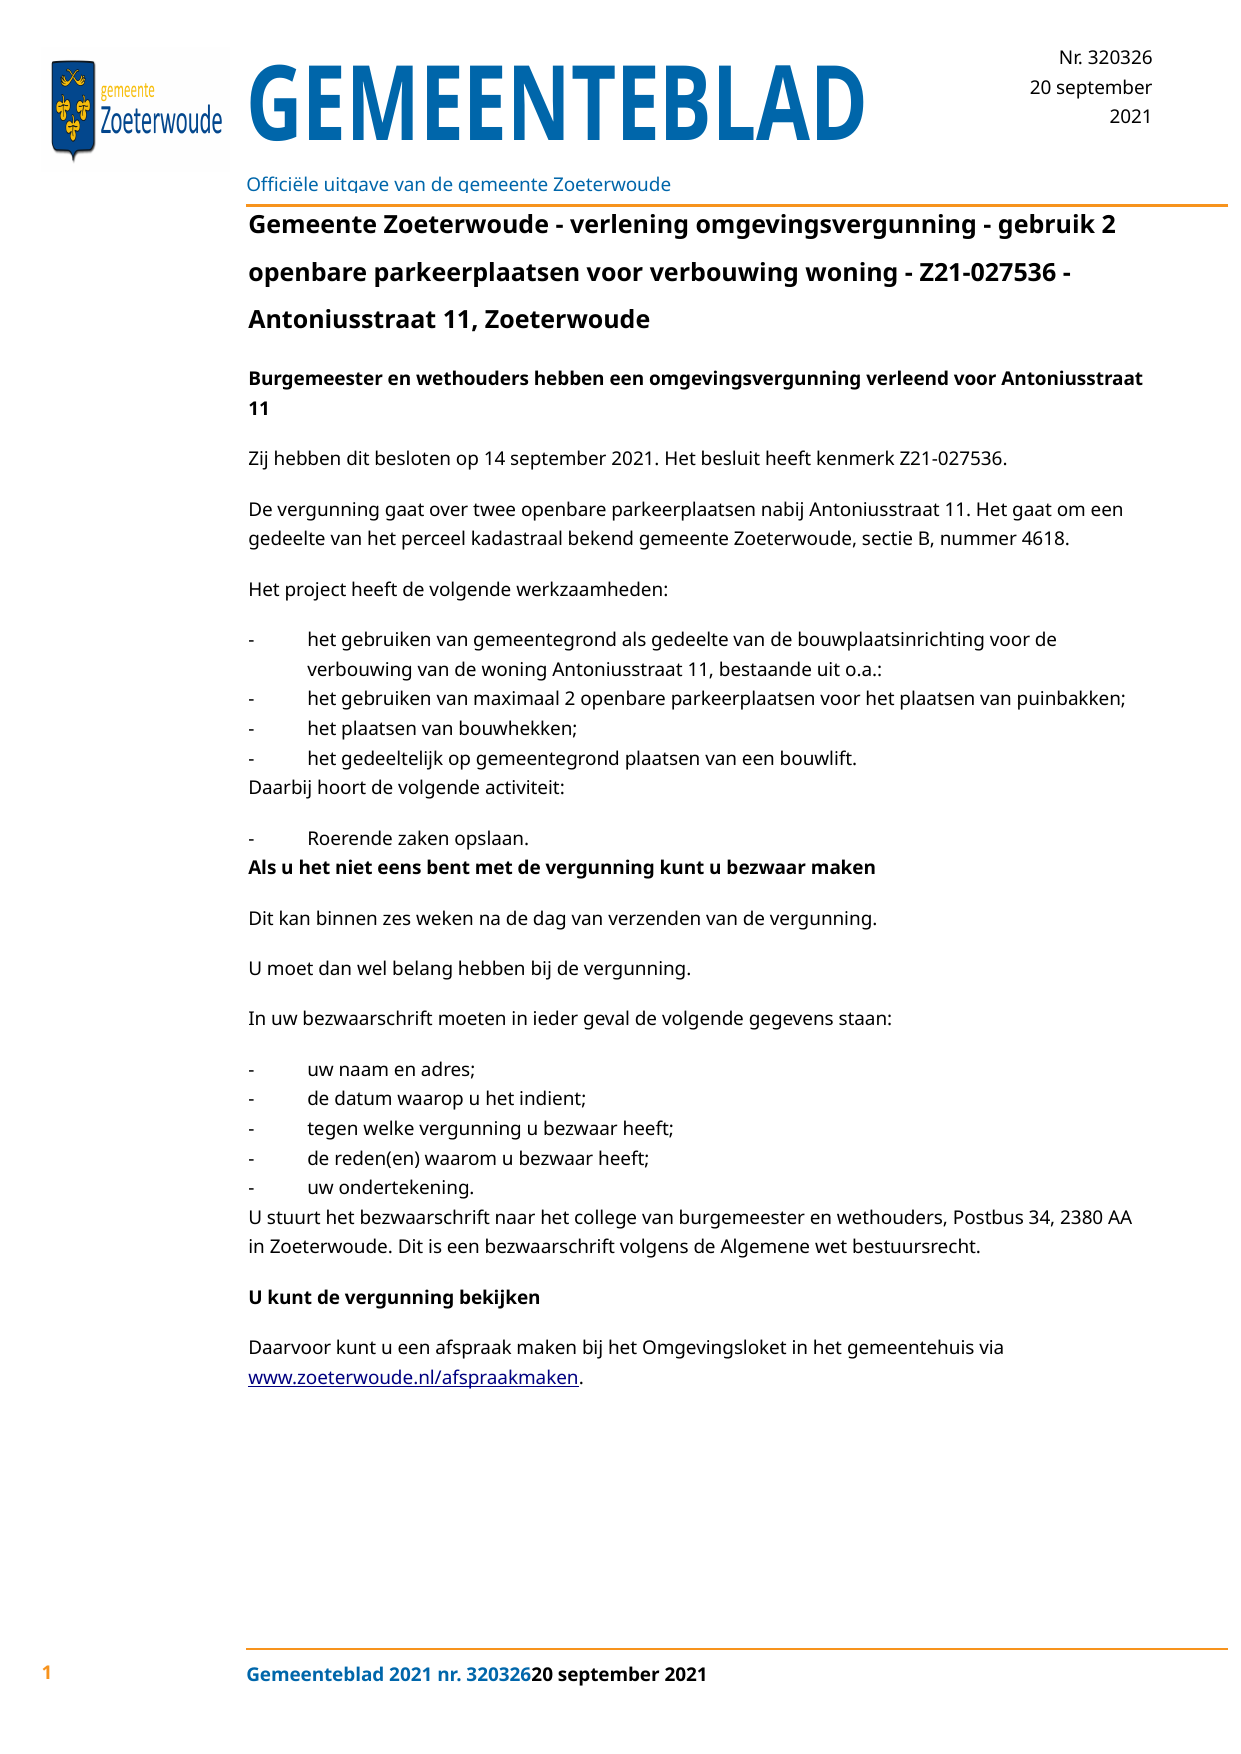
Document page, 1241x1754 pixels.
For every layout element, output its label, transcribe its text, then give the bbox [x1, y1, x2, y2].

text De vergunning gaat over twee openbare parkeerplaatsen nabij Antoniusstraat 11. Het gaat om een gedeelte van het perceel kadastraal bekend gemeente Zoeterwoude, sectie B, nummer 4618. [248, 496, 1152, 551]
text U moet dan wel belang hebben bij de vergunning. [248, 955, 1152, 981]
list de datum waarop u het indient; [248, 1086, 1152, 1111]
picture [41, 47, 231, 172]
list het gebruiken van maximaal 2 openbare parkeerplaatsen voor het plaatsen van puinbakken; [248, 686, 1152, 711]
list de reden(en) waarom u bezwaar heeft; [248, 1145, 1152, 1170]
text Daarbij hoort de volgende activiteit: [248, 774, 1152, 800]
text Burgemeester en wethouders hebben een omgevingsvergunning verleend voor Antoniusstraat 11 [248, 366, 1152, 421]
text In uw bezwaarschrift moeten in ieder geval de volgende gegevens staan: [248, 1006, 1152, 1031]
list het gebruiken van gemeentegrond als gedeelte van de bouwplaatsinrichting voor de verbouwing van de woning Antoniusstraat 11, bestaande uit o.a.: [248, 626, 1152, 682]
list uw naam en adres; [248, 1056, 1152, 1082]
text Het project heeft de volgende werkzaamheden: [248, 576, 1152, 602]
list Roerende zaken opslaan. [248, 825, 1152, 850]
text Gemeente Zoeterwoude - verlening omgevingsvergunning - gebruik 2 openbare parkeerplaatsen voor verbouwing woning - Z21-027536 - Antoniusstraat 11, Zoeterwoude [248, 207, 1152, 336]
text Daarvoor kunt u een afspraak maken bij het Omgevingsloket in het gemeentehuis via www.zoeterwoude.nl/afspraakmaken. [248, 1334, 1152, 1389]
text U stuurt het bezwaarschrift naar het college van burgemeester en wethouders, Postbus 34, 2380 AA in Zoeterwoude. Dit is een bezwaarschrift volgens de Algemene wet bestuursrecht. [248, 1204, 1152, 1259]
text Zij hebben dit besloten op 14 september 2021. Het besluit heeft kenmerk Z21-027536. [248, 446, 1152, 471]
text U kunt de vergunning bekijken [248, 1284, 1152, 1309]
list het plaatsen van bouwhekken; [248, 715, 1152, 741]
list tegen welke vergunning u bezwaar heeft; [248, 1115, 1152, 1141]
text Als u het niet eens bent met de vergunning kunt u bezwaar maken [248, 854, 1152, 880]
list uw ondertekening. [248, 1174, 1152, 1200]
text Dit kan binnen zes weken na de dag van verzenden van de vergunning. [248, 905, 1152, 930]
list het gedeeltelijk op gemeentegrond plaatsen van een bouwlift. [248, 745, 1152, 770]
